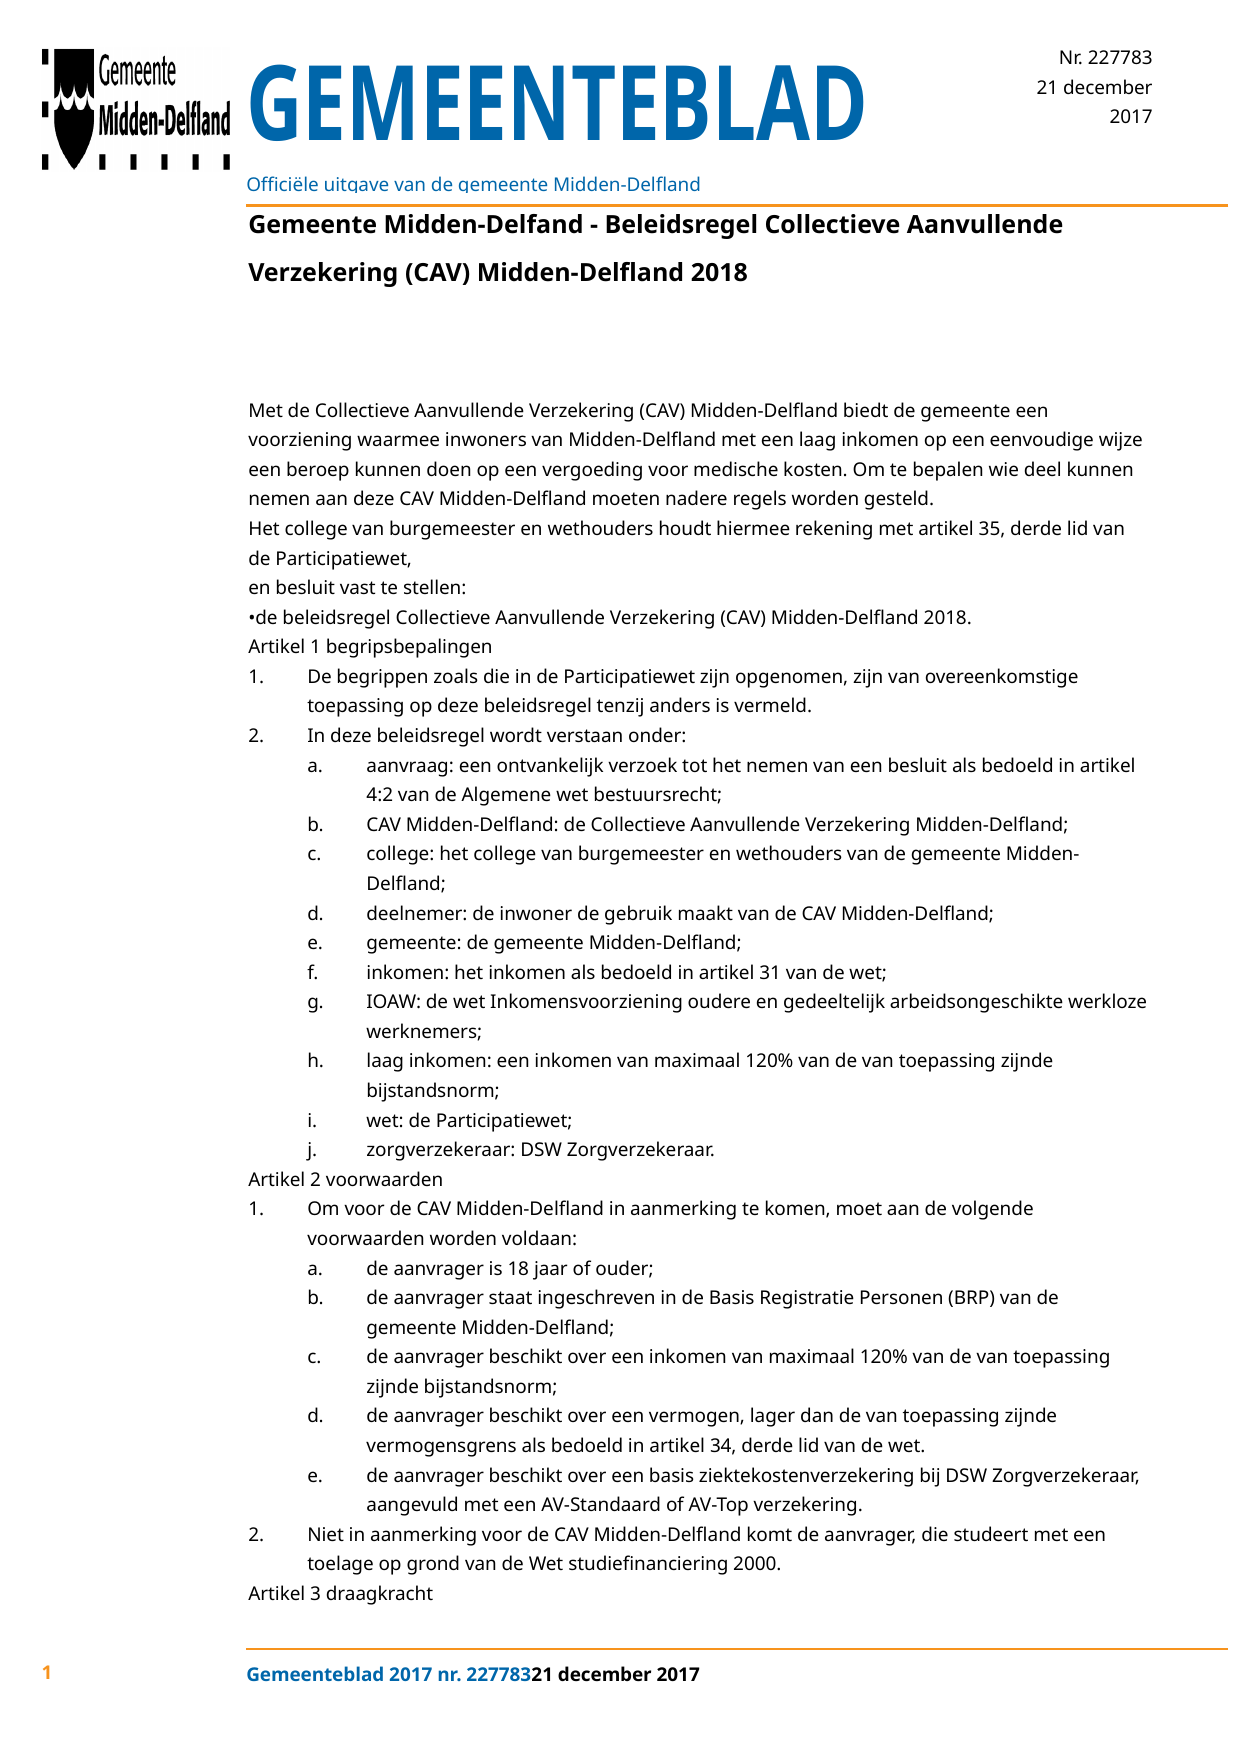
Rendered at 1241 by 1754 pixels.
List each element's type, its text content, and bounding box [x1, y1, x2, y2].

text Het college van burgemeester en wethouders houdt hiermee rekening met artikel 35, derde lid van de Participatiewet, [248, 515, 1152, 570]
list laag inkomen: een inkomen van maximaal 120% van de van toepassing zijnde bijstandsnorm; [307, 1048, 1152, 1103]
list college: het college van burgemeester en wethouders van de gemeente Midden-Delfland; [307, 841, 1152, 896]
text •de beleidsregel Collectieve Aanvullende Verzekering (CAV) Midden-Delfland 2018. [248, 604, 1152, 629]
list CAV Midden-Delfland: de Collectieve Aanvullende Verzekering Midden-Delfland; [307, 811, 1152, 837]
list inkomen: het inkomen als bedoeld in artikel 31 van de wet; [307, 959, 1152, 984]
list De begrippen zoals die in de Participatiewet zijn opgenomen, zijn van overeenkomstige toepassing op deze beleidsregel tenzij anders is vermeld. [248, 663, 1152, 718]
text Artikel 1 begripsbepalingen [248, 633, 1152, 659]
text Artikel 2 voorwaarden [248, 1166, 1152, 1192]
text Artikel 3 draagkracht [248, 1580, 1152, 1606]
list zorgverzekeraar: DSW Zorgverzekeraar. [307, 1136, 1152, 1162]
list de aanvrager beschikt over een basis ziektekostenverzekering bij DSW Zorgverzekeraar, aangevuld met een AV-Standaard of AV-Top verzekering. [307, 1462, 1152, 1517]
list Om voor de CAV Midden-Delfland in aanmerking te komen, moet aan de volgende voorwaarden worden voldaan: [248, 1196, 1152, 1251]
list de aanvrager beschikt over een vermogen, lager dan de van toepassing zijnde vermogensgrens als bedoeld in artikel 34, derde lid van de wet. [307, 1403, 1152, 1458]
list wet: de Participatiewet; [307, 1107, 1152, 1132]
list IOAW: de wet Inkomensvoorziening oudere en gedeeltelijk arbeidsongeschikte werkloze werknemers; [307, 988, 1152, 1044]
text Gemeente Midden-Delfand - Beleidsregel Collectieve Aanvullende Verzekering (CAV) Midden-Delfland 2018 [248, 207, 1152, 288]
list de aanvrager beschikt over een inkomen van maximaal 120% van de van toepassing zijnde bijstandsnorm; [307, 1343, 1152, 1399]
text Met de Collectieve Aanvullende Verzekering (CAV) Midden-Delfland biedt de gemeente een voorziening waarmee inwoners van Midden-Delfland met een laag inkomen op een eenvoudige wijze een beroep kunnen doen op een vergoeding voor medische kosten. Om te bepalen wie deel kunnen nemen aan deze CAV Midden-Delfland moeten nadere regels worden gesteld. [248, 397, 1152, 511]
list de aanvrager is 18 jaar of ouder; [307, 1255, 1152, 1280]
list In deze beleidsregel wordt verstaan onder: [248, 722, 1152, 748]
picture [41, 47, 231, 172]
list Niet in aanmerking voor de CAV Midden-Delfland komt de aanvrager, die studeert met een toelage op grond van de Wet studiefinanciering 2000. [248, 1521, 1152, 1576]
list gemeente: de gemeente Midden-Delfland; [307, 929, 1152, 955]
list de aanvrager staat ingeschreven in de Basis Registratie Personen (BRP) van de gemeente Midden-Delfland; [307, 1284, 1152, 1339]
list aanvraag: een ontvankelijk verzoek tot het nemen van een besluit als bedoeld in artikel 4:2 van de Algemene wet bestuursrecht; [307, 752, 1152, 807]
list deelnemer: de inwoner de gebruik maakt van de CAV Midden-Delfland; [307, 900, 1152, 925]
text en besluit vast te stellen: [248, 574, 1152, 600]
